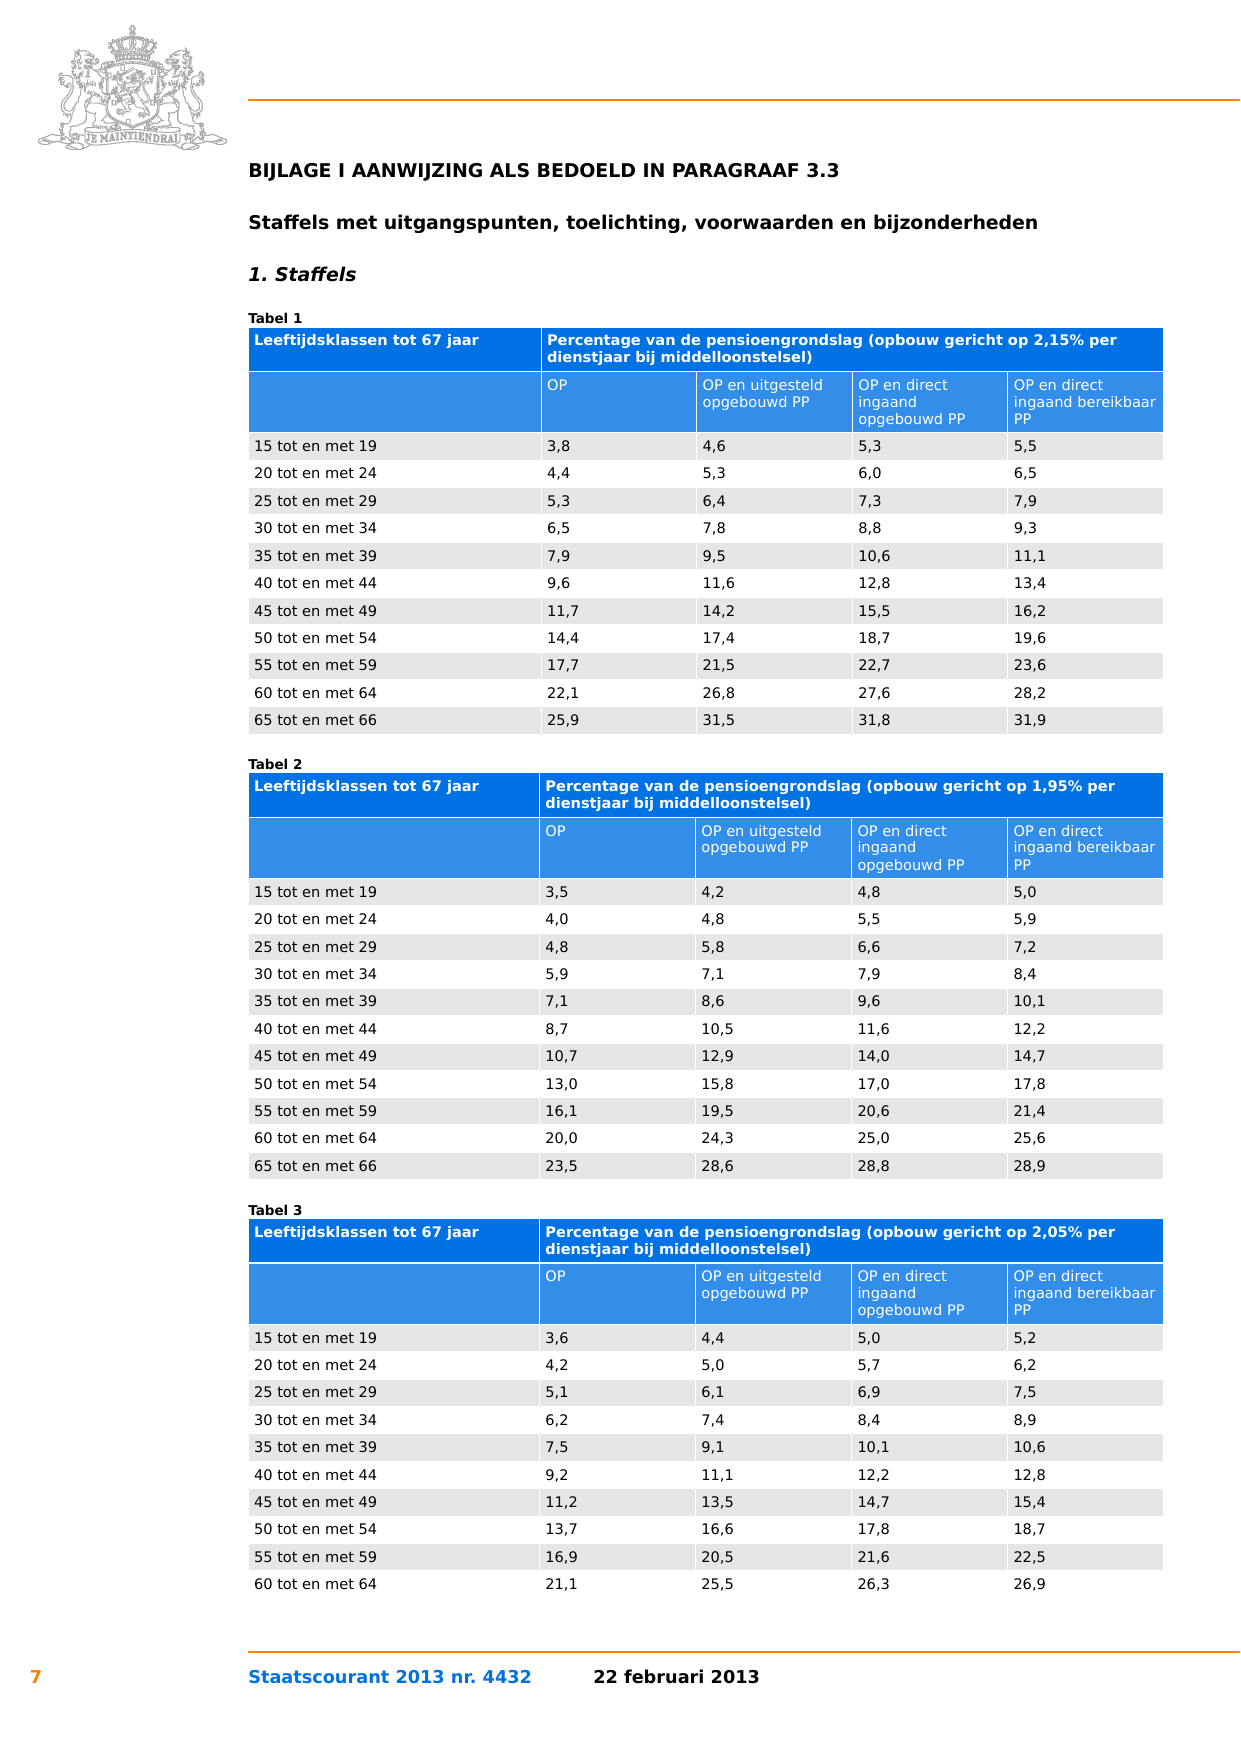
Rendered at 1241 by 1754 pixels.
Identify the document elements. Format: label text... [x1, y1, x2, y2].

table_cell 14,0 [852, 1044, 1007, 1070]
table_cell 4,0 [540, 906, 695, 933]
table_cell 25,0 [852, 1126, 1007, 1152]
table_cell 20 tot en met 24 [249, 1352, 539, 1378]
table_cell 4,2 [540, 1352, 695, 1378]
table_cell 5,1 [540, 1380, 695, 1406]
table_cell 20 tot en met 24 [249, 461, 541, 487]
table_cell 6,2 [1008, 1352, 1163, 1378]
table_cell 21,5 [697, 653, 852, 679]
table_cell 35 tot en met 39 [249, 543, 541, 569]
table_cell 31,8 [853, 707, 1007, 734]
table_cell 35 tot en met 39 [249, 989, 539, 1015]
table_cell 5,5 [1008, 433, 1163, 460]
table_cell 65 tot en met 66 [249, 1153, 539, 1179]
table_cell 20,5 [696, 1544, 851, 1570]
table_cell 18,7 [853, 625, 1007, 651]
table_cell 28,9 [1008, 1153, 1163, 1179]
table_cell 27,6 [853, 680, 1007, 706]
table_cell OP en direct ingaand bereikbaar PP [1008, 818, 1163, 878]
table_cell Leeftijdsklassen tot 67 jaar [249, 328, 541, 371]
table_cell 15 tot en met 19 [249, 433, 541, 460]
table_cell 6,1 [696, 1380, 851, 1406]
table_cell 45 tot en met 49 [249, 1044, 539, 1070]
table_cell 5,2 [1008, 1325, 1163, 1351]
table_cell 10,6 [853, 543, 1007, 569]
table_cell 40 tot en met 44 [249, 1016, 539, 1042]
table_cell 5,0 [852, 1325, 1007, 1351]
table_cell 12,8 [1008, 1462, 1163, 1488]
table_cell 3,6 [540, 1325, 695, 1351]
table_cell 4,6 [697, 433, 852, 460]
table_cell 3,5 [540, 879, 695, 905]
table_cell 7,4 [696, 1407, 851, 1433]
table_cell 12,8 [853, 570, 1007, 597]
table_cell Leeftijdsklassen tot 67 jaar [249, 773, 539, 817]
table_cell 21,6 [852, 1544, 1007, 1570]
table_cell 31,5 [697, 707, 852, 734]
table_cell 65 tot en met 66 [249, 707, 541, 734]
table_cell 17,7 [542, 653, 696, 679]
table_cell 20,6 [852, 1098, 1007, 1124]
table_cell OP en direct ingaand opgebouwd PP [853, 372, 1007, 432]
table_cell 21,4 [1008, 1098, 1163, 1124]
table_cell 15 tot en met 19 [249, 879, 539, 905]
table_cell OP en uitgesteld opgebouwd PP [697, 372, 852, 432]
table_cell OP en direct ingaand bereikbaar PP [1008, 1264, 1163, 1324]
table_cell 3,8 [542, 433, 696, 460]
table_cell 7,5 [540, 1434, 695, 1461]
table_cell 10,7 [540, 1044, 695, 1070]
table_cell 11,7 [542, 598, 696, 624]
table_cell 5,7 [852, 1352, 1007, 1378]
table_cell 5,3 [853, 433, 1007, 460]
table_header Tabel 2 [248, 757, 1163, 772]
table_cell 9,1 [696, 1434, 851, 1461]
table_cell 5,8 [696, 934, 851, 960]
subtitle BIJLAGE I AANWIJZING ALS BEDOELD IN PARAGRAAF 3.3 [248, 160, 1163, 182]
table_cell 7,3 [853, 488, 1007, 514]
table_cell 11,1 [1008, 543, 1163, 569]
table_cell 60 tot en met 64 [249, 1571, 539, 1598]
table_cell 5,9 [1008, 906, 1163, 933]
table_cell 4,4 [542, 461, 696, 487]
table_cell 8,4 [852, 1407, 1007, 1433]
table_cell 23,5 [540, 1153, 695, 1179]
table_cell 7,9 [1008, 488, 1163, 514]
table_cell 22,5 [1008, 1544, 1163, 1570]
table_cell 17,8 [1008, 1071, 1163, 1097]
table_cell 25 tot en met 29 [249, 488, 541, 514]
table_cell 28,2 [1008, 680, 1163, 706]
table_cell 25 tot en met 29 [249, 934, 539, 960]
table_cell 9,5 [697, 543, 852, 569]
table_cell OP en uitgesteld opgebouwd PP [696, 818, 851, 878]
table_cell 14,4 [542, 625, 696, 651]
table_cell 4,8 [540, 934, 695, 960]
table_cell 16,6 [696, 1517, 851, 1543]
table_cell 15 tot en met 19 [249, 1325, 539, 1351]
table_cell 18,7 [1008, 1517, 1163, 1543]
table_cell Leeftijdsklassen tot 67 jaar [249, 1219, 539, 1262]
table_cell 25,6 [1008, 1126, 1163, 1152]
table_cell 20 tot en met 24 [249, 906, 539, 933]
table_cell OP en direct ingaand opgebouwd PP [852, 818, 1007, 878]
table_header Tabel 1 [248, 311, 1163, 327]
table_cell 14,2 [697, 598, 852, 624]
table_cell 4,4 [696, 1325, 851, 1351]
table_cell 15,4 [1008, 1489, 1163, 1516]
table_cell 45 tot en met 49 [249, 598, 541, 624]
table_cell 15,8 [696, 1071, 851, 1097]
table_cell 11,6 [697, 570, 852, 597]
table_cell 40 tot en met 44 [249, 1462, 539, 1488]
table_cell 6,6 [852, 934, 1007, 960]
table_cell Percentage van de pensioengrondslag (opbouw gericht op 2,15% per dienstjaar bij middelloonstelsel) [542, 328, 1163, 371]
table_cell Percentage van de pensioengrondslag (opbouw gericht op 1,95% per dienstjaar bij middelloonstelsel) [540, 773, 1163, 817]
table_cell OP [540, 818, 695, 878]
table_cell OP [542, 372, 696, 432]
table_cell 6,2 [540, 1407, 695, 1433]
table_cell 4,8 [696, 906, 851, 933]
table_cell 6,5 [1008, 461, 1163, 487]
table_cell 45 tot en met 49 [249, 1489, 539, 1516]
table_cell 26,8 [697, 680, 852, 706]
table_cell 24,3 [696, 1126, 851, 1152]
table_cell 10,1 [852, 1434, 1007, 1461]
table_cell 16,2 [1008, 598, 1163, 624]
table_cell 4,2 [696, 879, 851, 905]
table_cell 8,7 [540, 1016, 695, 1042]
table_cell 13,0 [540, 1071, 695, 1097]
table_cell 5,0 [696, 1352, 851, 1378]
table_cell 7,8 [697, 516, 852, 542]
table_cell 60 tot en met 64 [249, 1126, 539, 1152]
table_cell 35 tot en met 39 [249, 1434, 539, 1461]
table_cell 30 tot en met 34 [249, 516, 541, 542]
table_cell 25 tot en met 29 [249, 1380, 539, 1406]
table_cell 11,6 [852, 1016, 1007, 1042]
table_cell 28,8 [852, 1153, 1007, 1179]
table_cell 50 tot en met 54 [249, 625, 541, 651]
table_cell 17,4 [697, 625, 852, 651]
table_cell 19,6 [1008, 625, 1163, 651]
table_cell 13,4 [1008, 570, 1163, 597]
table_cell 50 tot en met 54 [249, 1517, 539, 1543]
table_cell 16,9 [540, 1544, 695, 1570]
table_cell 40 tot en met 44 [249, 570, 541, 597]
table_cell 5,5 [852, 906, 1007, 933]
table_cell OP en uitgesteld opgebouwd PP [696, 1264, 851, 1324]
table_cell 7,5 [1008, 1380, 1163, 1406]
table_cell 4,8 [852, 879, 1007, 905]
table_cell 5,3 [542, 488, 696, 514]
table_cell 11,2 [540, 1489, 695, 1516]
table_cell 12,9 [696, 1044, 851, 1070]
table_cell [249, 1264, 539, 1324]
table_cell 9,6 [542, 570, 696, 597]
table_cell OP en direct ingaand bereikbaar PP [1008, 372, 1163, 432]
table_cell 13,7 [540, 1517, 695, 1543]
table_cell 10,6 [1008, 1434, 1163, 1461]
table_cell 8,4 [1008, 961, 1163, 988]
table_cell 8,9 [1008, 1407, 1163, 1433]
subtitle Staffels met uitgangspunten, toelichting, voorwaarden en bijzonderheden [248, 212, 1163, 234]
table_cell 6,9 [852, 1380, 1007, 1406]
table_cell 9,3 [1008, 516, 1163, 542]
table_cell 31,9 [1008, 707, 1163, 734]
table_cell 30 tot en met 34 [249, 1407, 539, 1433]
table_cell 15,5 [853, 598, 1007, 624]
table_cell 17,8 [852, 1517, 1007, 1543]
table_cell 7,2 [1008, 934, 1163, 960]
table_cell 28,6 [696, 1153, 851, 1179]
table_cell 30 tot en met 34 [249, 961, 539, 988]
table_cell 6,0 [853, 461, 1007, 487]
table_cell 23,6 [1008, 653, 1163, 679]
table_cell 25,9 [542, 707, 696, 734]
table_cell [249, 818, 539, 878]
table_cell 7,1 [696, 961, 851, 988]
table_cell 55 tot en met 59 [249, 1544, 539, 1570]
table_cell OP en direct ingaand opgebouwd PP [852, 1264, 1007, 1324]
table_cell 55 tot en met 59 [249, 653, 541, 679]
table_cell Percentage van de pensioengrondslag (opbouw gericht op 2,05% per dienstjaar bij middelloonstelsel) [540, 1219, 1163, 1262]
table_cell 8,6 [696, 989, 851, 1015]
table_cell 10,5 [696, 1016, 851, 1042]
table_cell 21,1 [540, 1571, 695, 1598]
table_cell OP [540, 1264, 695, 1324]
table_cell 22,7 [853, 653, 1007, 679]
table_cell 26,9 [1008, 1571, 1163, 1598]
table_cell 50 tot en met 54 [249, 1071, 539, 1097]
table_cell 10,1 [1008, 989, 1163, 1015]
table_cell 16,1 [540, 1098, 695, 1124]
table_cell 25,5 [696, 1571, 851, 1598]
table_cell 60 tot en met 64 [249, 680, 541, 706]
table_cell 7,1 [540, 989, 695, 1015]
table_cell 55 tot en met 59 [249, 1098, 539, 1124]
table_cell 13,5 [696, 1489, 851, 1516]
table_cell 7,9 [852, 961, 1007, 988]
table_cell 14,7 [852, 1489, 1007, 1516]
table_cell 17,0 [852, 1071, 1007, 1097]
table_cell 12,2 [1008, 1016, 1163, 1042]
table_header Tabel 3 [248, 1202, 1163, 1218]
table_cell 9,6 [852, 989, 1007, 1015]
table_cell 19,5 [696, 1098, 851, 1124]
table_cell [249, 372, 541, 432]
table_cell 26,3 [852, 1571, 1007, 1598]
table_cell 6,5 [542, 516, 696, 542]
table_cell 22,1 [542, 680, 696, 706]
table_cell 6,4 [697, 488, 852, 514]
table_cell 11,1 [696, 1462, 851, 1488]
table_cell 12,2 [852, 1462, 1007, 1488]
table_cell 14,7 [1008, 1044, 1163, 1070]
table_cell 7,9 [542, 543, 696, 569]
subtitle 1. Staffels [248, 264, 1163, 286]
table_cell 5,3 [697, 461, 852, 487]
picture [38, 25, 227, 150]
table_cell 20,0 [540, 1126, 695, 1152]
table_cell 5,9 [540, 961, 695, 988]
table_cell 5,0 [1008, 879, 1163, 905]
table_cell 8,8 [853, 516, 1007, 542]
table_cell 9,2 [540, 1462, 695, 1488]
